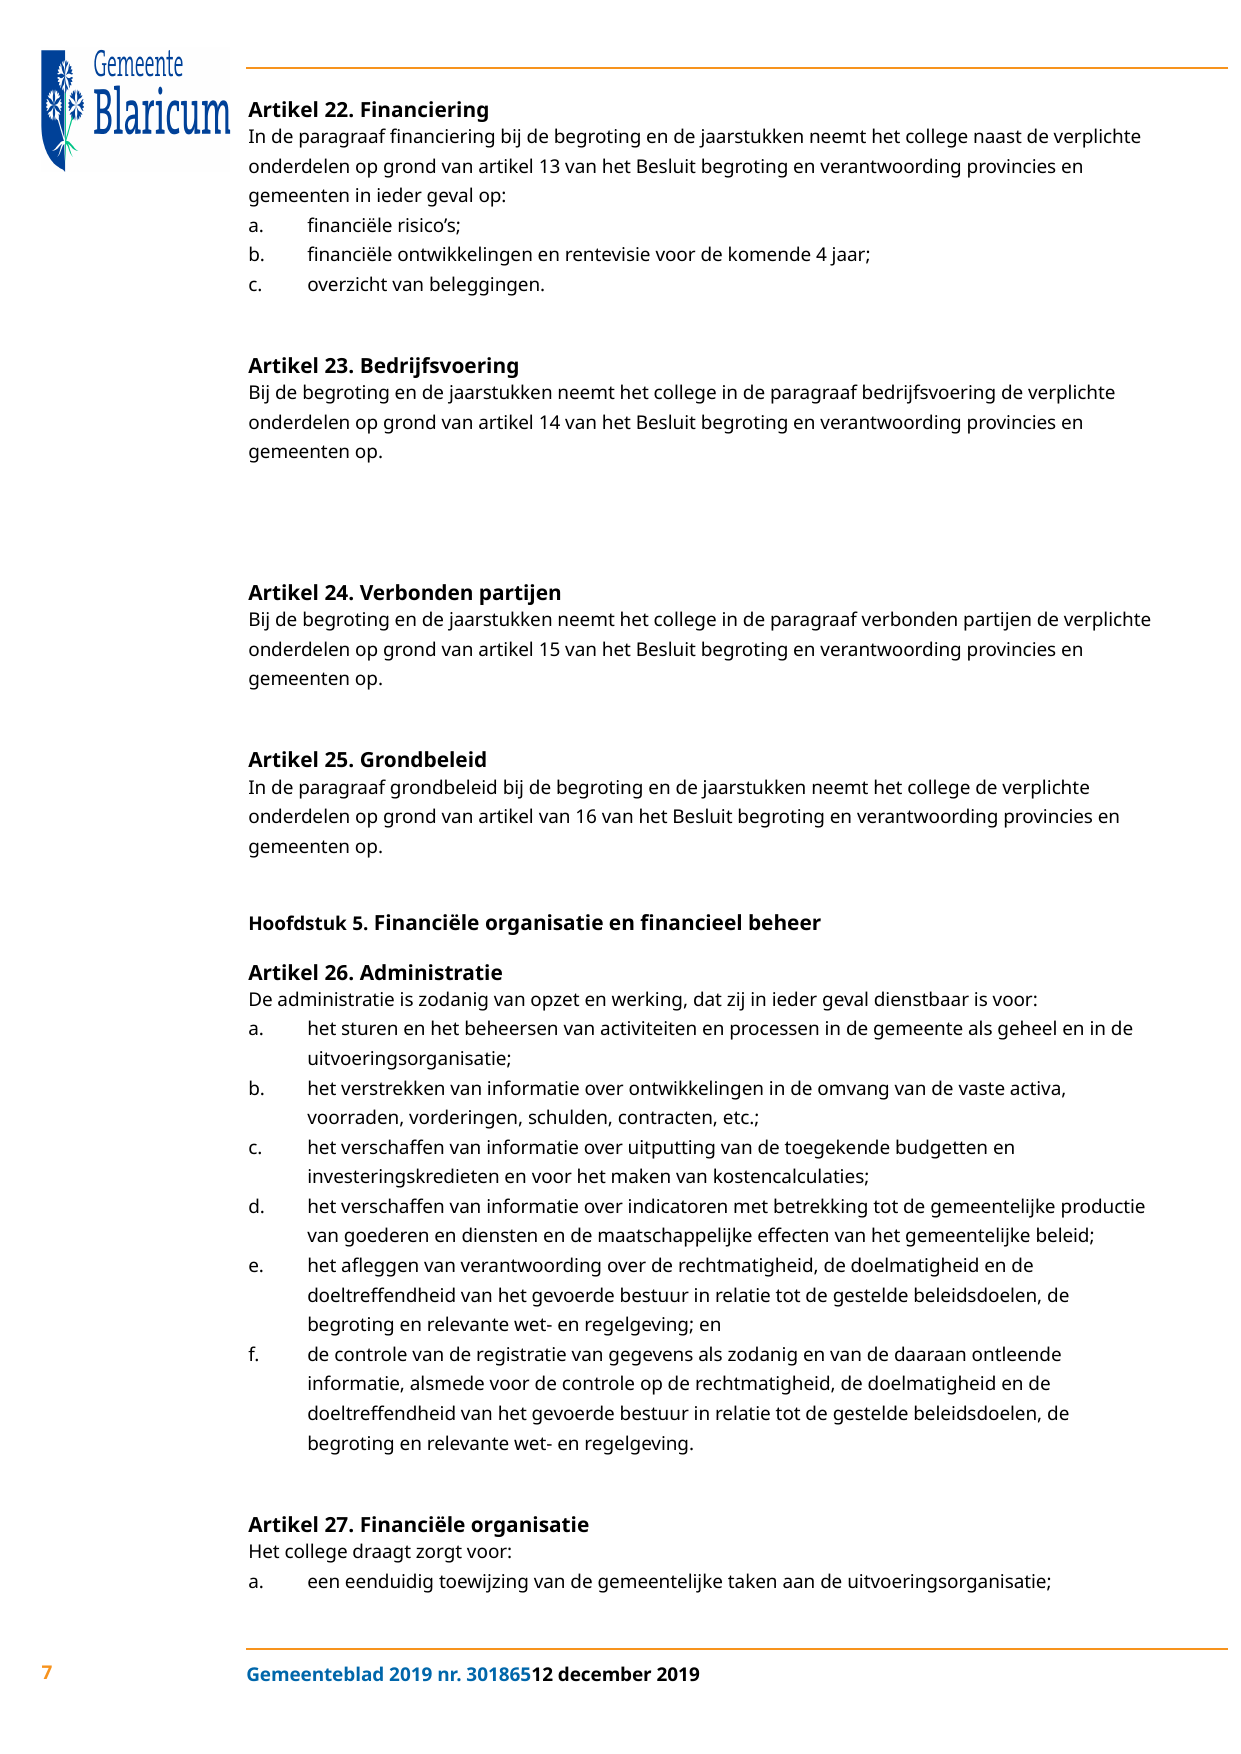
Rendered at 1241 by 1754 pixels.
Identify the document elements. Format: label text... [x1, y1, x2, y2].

text Artikel 23. Bedrijfsvoering [248, 351, 1152, 379]
text Artikel 26. Administratie [248, 958, 1152, 986]
text Artikel 27. Financiële organisatie [248, 1510, 1152, 1538]
list overzicht van beleggingen. [248, 271, 1152, 297]
text Artikel 25. Grondbeleid [248, 746, 1152, 774]
list het verschaffen van informatie over uitputting van de toegekende budgetten en investeringskredieten en voor het maken van kostencalculaties; [248, 1134, 1152, 1189]
text Bij de begroting en de jaarstukken neemt het college in de paragraaf verbonden partijen de verplichte onderdelen op grond van artikel 15 van het Besluit begroting en verantwoording provincies en gemeenten op. [248, 606, 1152, 691]
picture [41, 47, 231, 172]
text De administratie is zodanig van opzet en werking, dat zij in ieder geval dienstbaar is voor: [248, 986, 1152, 1012]
list het verstrekken van informatie over ontwikkelingen in de omvang van de vaste activa, voorraden, vorderingen, schulden, contracten, etc.; [248, 1075, 1152, 1130]
list financiële ontwikkelingen en rentevisie voor de komende 4 jaar; [248, 242, 1152, 267]
text In de paragraaf financiering bij de begroting en de jaarstukken neemt het college naast de verplichte onderdelen op grond van artikel 13 van het Besluit begroting en verantwoording provincies en gemeenten in ieder geval op: [248, 123, 1152, 208]
list het sturen en het beheersen van activiteiten en processen in de gemeente als geheel en in de uitvoeringsorganisatie; [248, 1016, 1152, 1071]
text Bij de begroting en de jaarstukken neemt het college in de paragraaf bedrijfsvoering de verplichte onderdelen op grond van artikel 14 van het Besluit begroting en verantwoording provincies en gemeenten op. [248, 379, 1152, 464]
list financiële risico’s; [248, 212, 1152, 238]
text Hoofdstuk 5. Financiële organisatie en financieel beheer [248, 908, 1152, 937]
list het afleggen van verantwoording over de rechtmatigheid, de doelmatigheid en de doeltreffendheid van het gevoerde bestuur in relatie tot de gestelde beleidsdoelen, de begroting en relevante wet- en regelgeving; en [248, 1252, 1152, 1337]
text Het college draagt zorgt voor: [248, 1538, 1152, 1564]
text Artikel 24. Verbonden partijen [248, 578, 1152, 606]
text In de paragraaf grondbeleid bij de begroting en de jaarstukken neemt het college de verplichte onderdelen op grond van artikel van 16 van het Besluit begroting en verantwoording provincies en gemeenten op. [248, 774, 1152, 859]
list de controle van de registratie van gegevens als zodanig en van de daaraan ontleende informatie, alsmede voor de controle op de rechtmatigheid, de doelmatigheid en de doeltreffendheid van het gevoerde bestuur in relatie tot de gestelde beleidsdoelen, de begroting en relevante wet- en regelgeving. [248, 1341, 1152, 1456]
text Artikel 22. Financiering [248, 95, 1152, 123]
list een eenduidig toewijzing van de gemeentelijke taken aan de uitvoeringsorganisatie; [248, 1568, 1152, 1593]
list het verschaffen van informatie over indicatoren met betrekking tot de gemeentelijke productie van goederen en diensten en de maatschappelijke effecten van het gemeentelijke beleid; [248, 1193, 1152, 1248]
